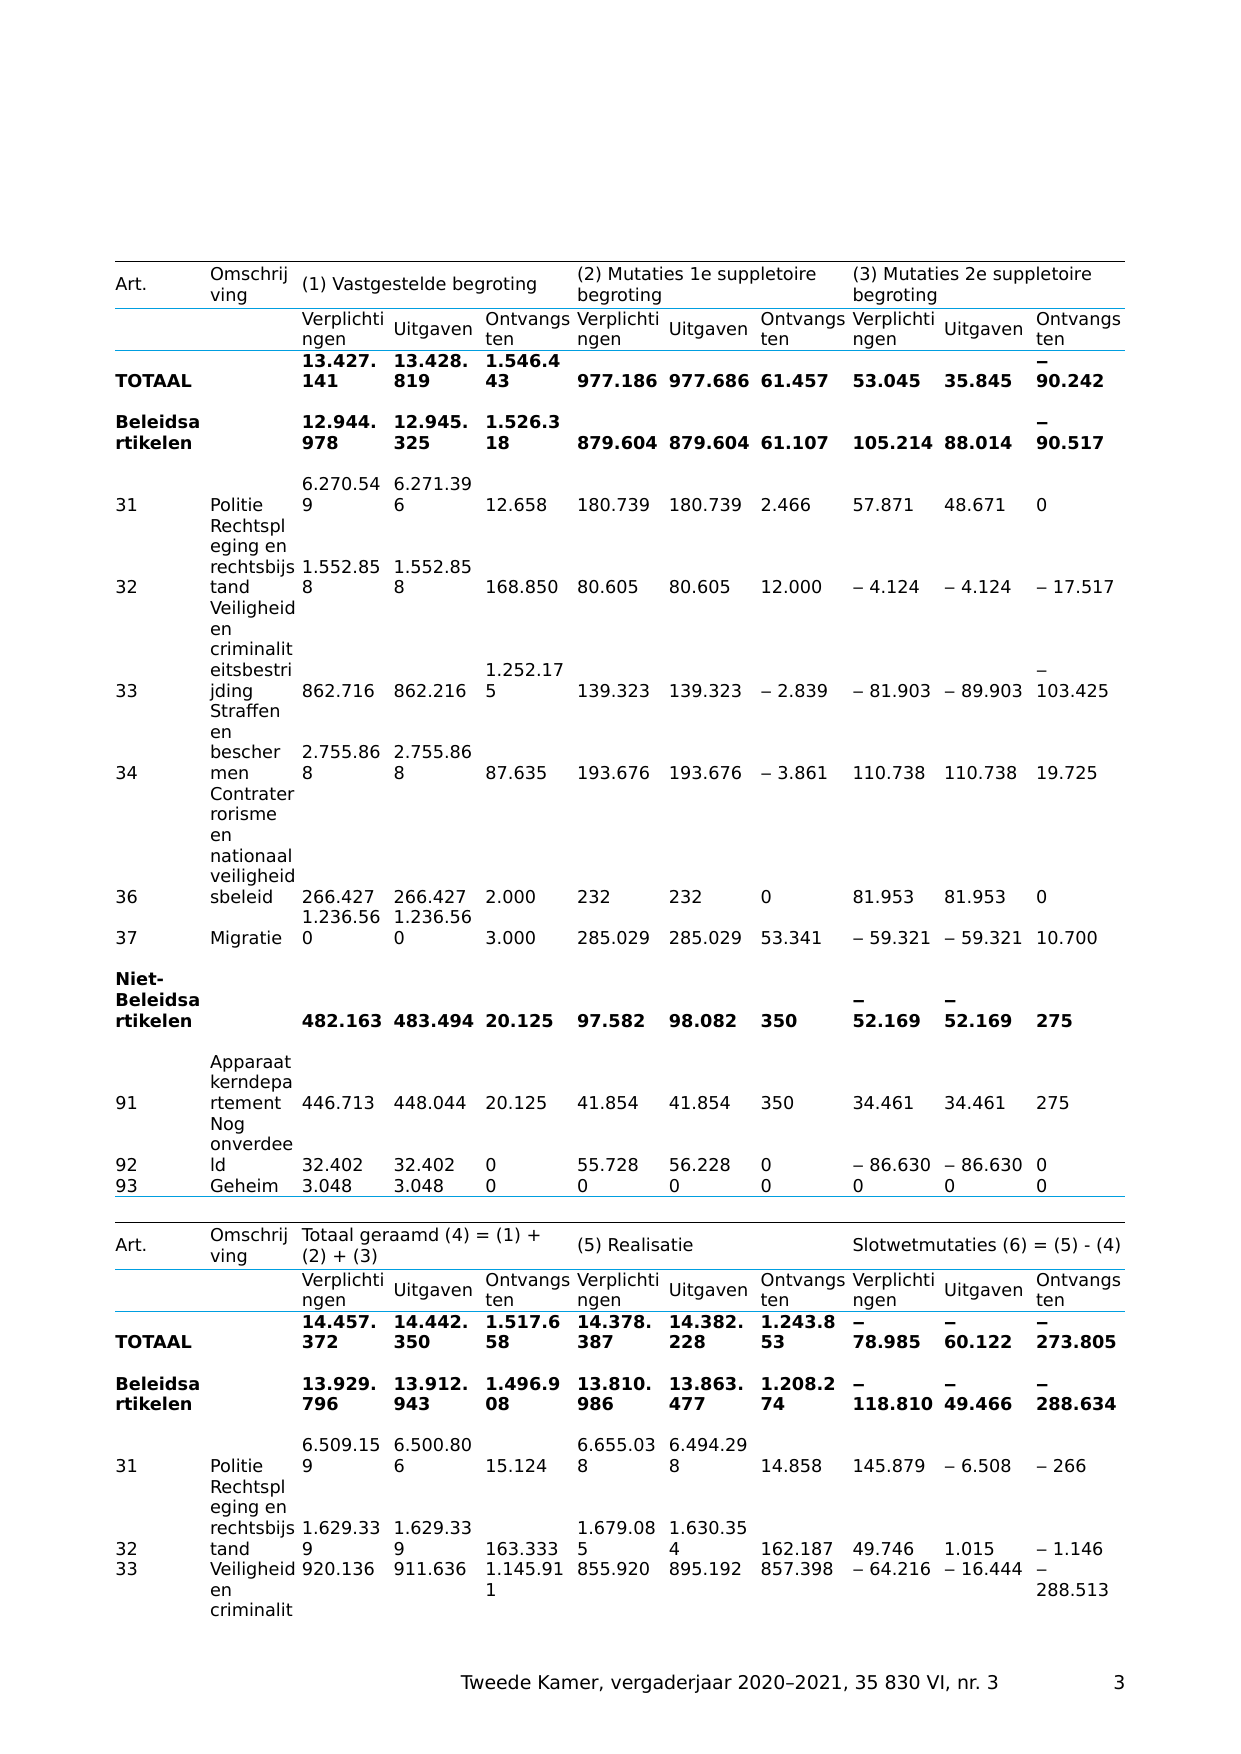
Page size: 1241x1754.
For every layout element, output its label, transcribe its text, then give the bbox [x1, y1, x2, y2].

table_cell 88.014 [941, 413, 1033, 454]
table_header Wijziging van de begrotingsstaat van het ministerie van Justitie en veiligheid (VI) voor het jaar 2020 (Slotwet) (bedragen x € 1.000) [115, 213, 1125, 261]
table_cell 0 [1033, 474, 1125, 516]
table_cell 0 [1033, 1114, 1125, 1176]
table_cell 81.953 [941, 784, 1033, 907]
table_cell 1.252.175 [482, 598, 574, 701]
table_cell 80.605 [666, 516, 757, 598]
table_header Slotwetmutaties (6) = (5) - (4) [849, 1223, 1125, 1269]
table_cell Omschrijving [207, 262, 299, 308]
table_cell 48.671 [941, 474, 1033, 516]
table_cell 14.858 [758, 1435, 849, 1477]
table_cell 1.546.443 [482, 351, 574, 392]
table_cell [482, 1031, 574, 1052]
table_cell [758, 1031, 849, 1052]
table_cell 0 [758, 1176, 849, 1196]
table_cell [666, 454, 757, 474]
table_cell [390, 1353, 482, 1373]
table_cell 895.192 [666, 1559, 757, 1621]
table_cell [115, 1270, 207, 1311]
table_cell 80.605 [574, 516, 666, 598]
table_cell 13.810.986 [574, 1374, 666, 1415]
table_cell 0 [1033, 784, 1125, 907]
table_cell 0 [574, 1176, 666, 1196]
table_cell 32 [115, 1477, 207, 1559]
table_cell ‒ 4.124 [849, 516, 941, 598]
table_cell 1.517.658 [482, 1312, 574, 1353]
table_cell ‒ 16.444 [941, 1559, 1033, 1621]
table_cell Uitgaven [666, 1270, 757, 1311]
table_cell 163.333 [482, 1477, 574, 1559]
table_cell ‒ 266 [1033, 1435, 1125, 1477]
table_cell 6.270.549 [299, 474, 390, 516]
table_cell [299, 392, 390, 412]
table_cell 15.124 [482, 1435, 574, 1477]
table_cell 53.045 [849, 351, 941, 392]
table_cell [849, 1031, 941, 1052]
table_cell ‒ 103.425 [1033, 598, 1125, 701]
table_cell 1.630.354 [666, 1477, 757, 1559]
table_cell 862.216 [390, 598, 482, 701]
table_cell [482, 1415, 574, 1435]
table_cell ‒ 78.985 [849, 1312, 941, 1353]
table_cell [666, 1031, 757, 1052]
table_cell 162.187 [758, 1477, 849, 1559]
table_cell 14.442.350 [390, 1312, 482, 1353]
table_cell 1.679.085 [574, 1477, 666, 1559]
table_cell 0 [666, 1176, 757, 1196]
table_cell ‒ 1.146 [1033, 1477, 1125, 1559]
table_cell 110.738 [849, 701, 941, 784]
table_cell [115, 1353, 207, 1373]
table_cell 193.676 [666, 701, 757, 784]
table_cell 41.854 [666, 1052, 757, 1114]
table_cell [849, 392, 941, 412]
table_cell 275 [1033, 969, 1125, 1031]
table_cell ‒ 64.216 [849, 1559, 941, 1621]
table_cell [574, 1031, 666, 1052]
table_cell [390, 1415, 482, 1435]
table_cell [666, 392, 757, 412]
table_cell Verplichtingen [849, 309, 941, 350]
table_cell Rechtspleging en rechtsbijstand [207, 1477, 299, 1559]
table_cell Nog onverdeeld [207, 1114, 299, 1176]
table_cell [482, 392, 574, 412]
table_cell 13.929.796 [299, 1374, 390, 1415]
table_cell ‒ 52.169 [941, 969, 1033, 1031]
table_cell [207, 413, 299, 454]
table_cell 41.854 [574, 1052, 666, 1114]
table_cell [1033, 392, 1125, 412]
table_cell [390, 392, 482, 412]
table_cell ‒ 17.517 [1033, 516, 1125, 598]
table_cell Beleidsartikelen [115, 413, 207, 454]
table_cell 36 [115, 784, 207, 907]
table_cell ‒ 273.805 [1033, 1312, 1125, 1353]
table_cell [758, 454, 849, 474]
table_cell [574, 392, 666, 412]
table_cell Uitgaven [941, 1270, 1033, 1311]
table_cell [1033, 949, 1125, 969]
table_cell ‒ 6.508 [941, 1435, 1033, 1477]
table_cell 13.428.819 [390, 351, 482, 392]
table_cell 1.552.858 [390, 516, 482, 598]
table_cell ‒ 59.321 [849, 908, 941, 949]
table_cell [849, 454, 941, 474]
table_cell 49.746 [849, 1477, 941, 1559]
table_cell [666, 949, 757, 969]
table_cell [115, 454, 207, 474]
table_cell ‒ 86.630 [849, 1114, 941, 1176]
table_cell [1033, 1415, 1125, 1435]
table_cell [299, 1415, 390, 1435]
table_cell 12.945.325 [390, 413, 482, 454]
table_cell [758, 1353, 849, 1373]
table_cell 0 [1033, 1176, 1125, 1196]
table_cell [574, 454, 666, 474]
table_cell 55.728 [574, 1114, 666, 1176]
table_cell [941, 454, 1033, 474]
table_cell [758, 1415, 849, 1435]
table_cell 0 [482, 1114, 574, 1176]
table_cell 91 [115, 1052, 207, 1114]
table_cell 879.604 [666, 413, 757, 454]
table_cell 1.243.853 [758, 1312, 849, 1353]
table_cell 483.494 [390, 969, 482, 1031]
table_cell Apparaat kerndepartement [207, 1052, 299, 1114]
table_cell 6.655.038 [574, 1435, 666, 1477]
table_cell Ontvangsten [1033, 309, 1125, 350]
table_cell 232 [574, 784, 666, 907]
table_cell Geheim [207, 1176, 299, 1196]
table_cell 98.082 [666, 969, 757, 1031]
table_cell 14.382.228 [666, 1312, 757, 1353]
table_cell 93 [115, 1176, 207, 1196]
table_cell [207, 392, 299, 412]
table_cell TOTAAL [115, 351, 207, 392]
table_cell ‒ 4.124 [941, 516, 1033, 598]
table_cell 1.496.908 [482, 1374, 574, 1415]
table_cell Straffen en beschermen [207, 701, 299, 784]
table_cell [482, 454, 574, 474]
table_cell 180.739 [666, 474, 757, 516]
table_cell 857.398 [758, 1559, 849, 1621]
table_cell Verplichtingen [574, 1270, 666, 1311]
table_cell 232 [666, 784, 757, 907]
table_cell 285.029 [574, 908, 666, 949]
table_header Omschrijving [207, 1223, 299, 1269]
table_cell Uitgaven [941, 309, 1033, 350]
table_cell ‒ 89.903 [941, 598, 1033, 701]
table_cell ‒ 2.839 [758, 598, 849, 701]
table_cell Verplichtingen [849, 1270, 941, 1311]
table_cell 1.236.560 [299, 908, 390, 949]
table_cell 31 [115, 1435, 207, 1477]
table_cell 87.635 [482, 701, 574, 784]
table_cell 862.716 [299, 598, 390, 701]
table_cell 977.186 [574, 351, 666, 392]
table_cell [207, 1031, 299, 1052]
table_cell [482, 949, 574, 969]
table_cell [941, 1031, 1033, 1052]
table_cell [666, 1415, 757, 1435]
table_cell ‒ 60.122 [941, 1312, 1033, 1353]
table_cell 13.427.141 [299, 351, 390, 392]
table_cell 2.755.868 [299, 701, 390, 784]
table_cell 14.457.372 [299, 1312, 390, 1353]
table_cell 33 [115, 598, 207, 701]
table_cell 193.676 [574, 701, 666, 784]
table_cell [758, 949, 849, 969]
table_cell [207, 351, 299, 392]
table_cell 0 [941, 1176, 1033, 1196]
table_cell 855.920 [574, 1559, 666, 1621]
table_cell (1) Vastgestelde begroting [299, 262, 574, 308]
table_cell 6.500.806 [390, 1435, 482, 1477]
table_cell 34.461 [849, 1052, 941, 1114]
table_cell 13.912.943 [390, 1374, 482, 1415]
table_cell Art. [115, 262, 207, 308]
table_cell ‒ 49.466 [941, 1374, 1033, 1415]
table_cell 32 [115, 516, 207, 598]
table_cell 285.029 [666, 908, 757, 949]
table_cell [299, 949, 390, 969]
table_cell Beleidsartikelen [115, 1374, 207, 1415]
table_cell (3) Mutaties 2e suppletoire begroting [849, 262, 1125, 308]
table_cell [941, 1415, 1033, 1435]
table_cell 266.427 [390, 784, 482, 907]
table_cell 1.236.560 [390, 908, 482, 949]
table_cell [207, 1415, 299, 1435]
table_cell 168.850 [482, 516, 574, 598]
table_cell [849, 1353, 941, 1373]
table_cell 879.604 [574, 413, 666, 454]
table_cell 482.163 [299, 969, 390, 1031]
table_cell ‒ 3.861 [758, 701, 849, 784]
table_cell 1.552.858 [299, 516, 390, 598]
table_cell 56.228 [666, 1114, 757, 1176]
table_cell [207, 1270, 299, 1311]
table_cell ‒ 81.903 [849, 598, 941, 701]
table_cell [1033, 454, 1125, 474]
table_cell 3.048 [299, 1176, 390, 1196]
table_cell 3.048 [390, 1176, 482, 1196]
table_cell [390, 454, 482, 474]
table_cell 139.323 [574, 598, 666, 701]
table_cell 12.944.978 [299, 413, 390, 454]
table_cell [207, 454, 299, 474]
table_cell ‒ 118.810 [849, 1374, 941, 1415]
table_cell [482, 1353, 574, 1373]
table_cell 31 [115, 474, 207, 516]
table_cell ‒ 288.634 [1033, 1374, 1125, 1415]
table_cell 180.739 [574, 474, 666, 516]
table_cell 32.402 [299, 1114, 390, 1176]
table_cell 33 [115, 1559, 207, 1621]
table_cell [941, 1353, 1033, 1373]
table_cell 2.755.868 [390, 701, 482, 784]
table_cell Ontvangsten [482, 309, 574, 350]
table_cell [1033, 1353, 1125, 1373]
table_cell [207, 1374, 299, 1415]
table_cell 37 [115, 908, 207, 949]
table_cell 2.466 [758, 474, 849, 516]
table_cell Niet-Beleidsartikelen [115, 969, 207, 1031]
table_cell 0 [849, 1176, 941, 1196]
table_cell ‒ 288.513 [1033, 1559, 1125, 1621]
table_cell [941, 949, 1033, 969]
table_cell Verplichtingen [574, 309, 666, 350]
table_cell [390, 1031, 482, 1052]
table_cell Contraterrorisme en nationaal veiligheidsbeleid [207, 784, 299, 907]
table_cell ‒ 90.517 [1033, 413, 1125, 454]
table_header Art. [115, 1223, 207, 1269]
table_cell 145.879 [849, 1435, 941, 1477]
table_cell [115, 1031, 207, 1052]
table_cell [574, 1415, 666, 1435]
table_cell [207, 309, 299, 350]
table_cell 34.461 [941, 1052, 1033, 1114]
table_cell Veiligheid en criminaliteitsbestrijding [207, 598, 299, 701]
table_cell [207, 1312, 299, 1353]
table_cell Verplichtingen [299, 309, 390, 350]
table_cell [758, 392, 849, 412]
table_cell 20.125 [482, 969, 574, 1031]
table_cell Uitgaven [666, 309, 757, 350]
table_cell [299, 454, 390, 474]
table_cell 32.402 [390, 1114, 482, 1176]
table_cell [115, 949, 207, 969]
table_cell Politie [207, 1435, 299, 1477]
table_cell TOTAAL [115, 1312, 207, 1353]
table_cell ‒ 86.630 [941, 1114, 1033, 1176]
table_cell Ontvangsten [1033, 1270, 1125, 1311]
table_cell 275 [1033, 1052, 1125, 1114]
table_cell 977.686 [666, 351, 757, 392]
table_cell Uitgaven [390, 309, 482, 350]
table_cell 1.629.339 [390, 1477, 482, 1559]
table_cell 350 [758, 969, 849, 1031]
table_cell Ontvangsten [758, 309, 849, 350]
table_cell ‒ 90.242 [1033, 351, 1125, 392]
table_cell Politie [207, 474, 299, 516]
table_cell 12.658 [482, 474, 574, 516]
table_cell 920.136 [299, 1559, 390, 1621]
table_cell 13.863.477 [666, 1374, 757, 1415]
table_cell [299, 1353, 390, 1373]
table_cell 3.000 [482, 908, 574, 949]
table_cell [207, 949, 299, 969]
table_cell 6.509.159 [299, 1435, 390, 1477]
table_cell 53.341 [758, 908, 849, 949]
table_cell 1.629.339 [299, 1477, 390, 1559]
table_cell 139.323 [666, 598, 757, 701]
table_cell ‒ 59.321 [941, 908, 1033, 949]
table_cell Ontvangsten [758, 1270, 849, 1311]
table_cell 61.107 [758, 413, 849, 454]
table_cell 57.871 [849, 474, 941, 516]
table_cell 2.000 [482, 784, 574, 907]
table_cell [207, 1353, 299, 1373]
table_cell [207, 969, 299, 1031]
table_cell ‒ 52.169 [849, 969, 941, 1031]
table_cell 19.725 [1033, 701, 1125, 784]
table_cell [115, 309, 207, 350]
table_cell 97.582 [574, 969, 666, 1031]
table_cell 1.526.318 [482, 413, 574, 454]
table_cell Veiligheid en criminalit [207, 1559, 299, 1621]
table_cell 14.378.387 [574, 1312, 666, 1353]
table_cell [115, 392, 207, 412]
table_cell Rechtspleging en rechtsbijstand [207, 516, 299, 598]
table_cell [390, 949, 482, 969]
table_cell 0 [758, 1114, 849, 1176]
table_cell [849, 1415, 941, 1435]
table_cell 448.044 [390, 1052, 482, 1114]
table_cell [574, 1353, 666, 1373]
table_header Totaal geraamd (4) = (1) + (2) + (3) [299, 1223, 574, 1269]
table_cell 6.494.298 [666, 1435, 757, 1477]
table_cell 105.214 [849, 413, 941, 454]
table_cell [574, 949, 666, 969]
table_cell 911.636 [390, 1559, 482, 1621]
table_cell 1.208.274 [758, 1374, 849, 1415]
table_cell 1.015 [941, 1477, 1033, 1559]
table_cell 20.125 [482, 1052, 574, 1114]
table_cell [666, 1353, 757, 1373]
table_cell [941, 392, 1033, 412]
table_cell 12.000 [758, 516, 849, 598]
table_cell 35.845 [941, 351, 1033, 392]
table_cell (2) Mutaties 1e suppletoire begroting [574, 262, 849, 308]
table_cell 1.145.911 [482, 1559, 574, 1621]
table_cell Ontvangsten [482, 1270, 574, 1311]
table_cell Migratie [207, 908, 299, 949]
table_cell [115, 1415, 207, 1435]
table_cell 61.457 [758, 351, 849, 392]
table_cell 446.713 [299, 1052, 390, 1114]
table_cell 81.953 [849, 784, 941, 907]
table_cell 110.738 [941, 701, 1033, 784]
table_cell 6.271.396 [390, 474, 482, 516]
table_cell [1033, 1031, 1125, 1052]
table_cell 10.700 [1033, 908, 1125, 949]
table_cell Verplichtingen [299, 1270, 390, 1311]
table_header (5) Realisatie [574, 1223, 849, 1269]
table_cell 0 [482, 1176, 574, 1196]
table_cell 92 [115, 1114, 207, 1176]
table_cell 0 [758, 784, 849, 907]
table_cell 34 [115, 701, 207, 784]
table_cell 266.427 [299, 784, 390, 907]
table_cell Uitgaven [390, 1270, 482, 1311]
table_cell [849, 949, 941, 969]
table_cell 350 [758, 1052, 849, 1114]
table_cell [299, 1031, 390, 1052]
